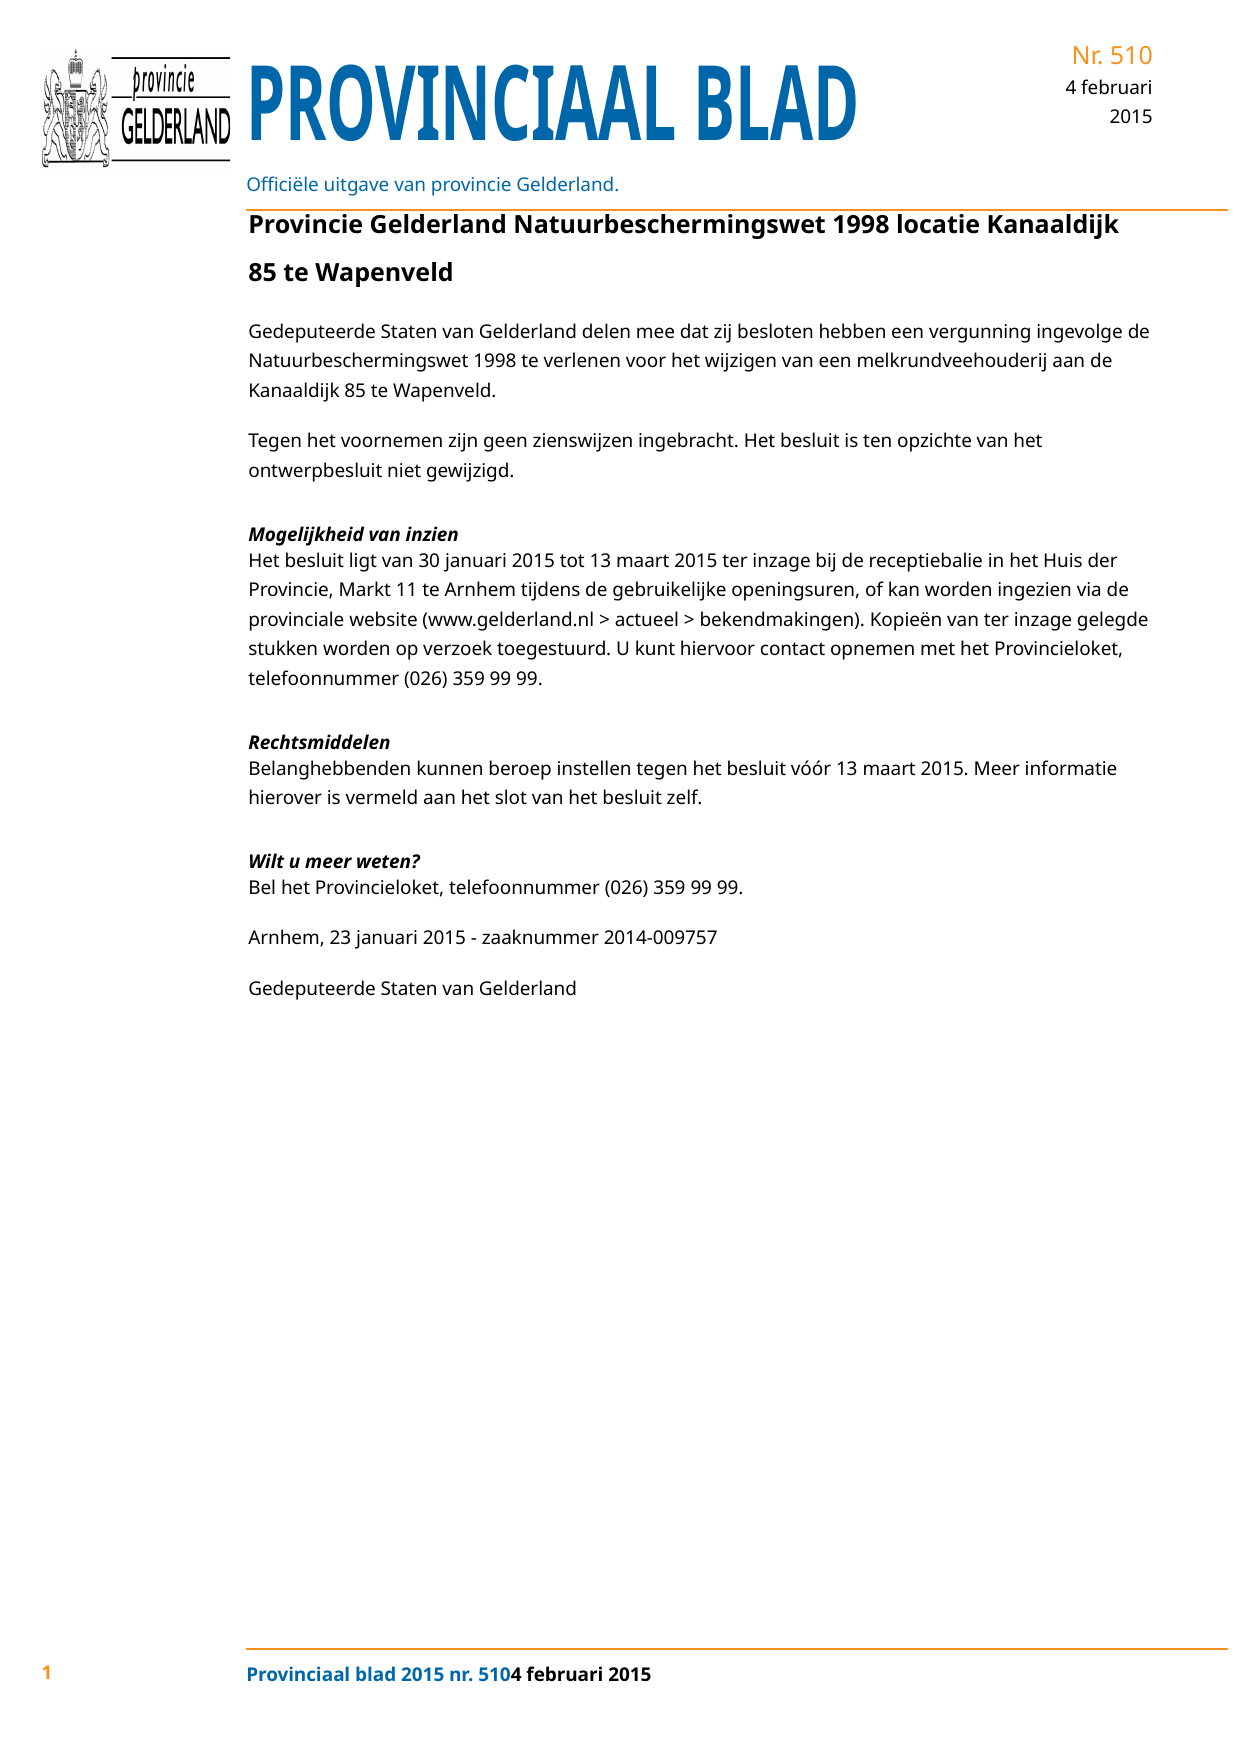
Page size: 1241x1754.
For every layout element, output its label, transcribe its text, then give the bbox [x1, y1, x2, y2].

text Gedeputeerde Staten van Gelderland [248, 975, 1152, 1001]
text Bel het Provincieloket, telefoonnummer (026) 359 99 99. [248, 874, 1152, 900]
text Wilt u meer weten? [248, 848, 1152, 874]
text Rechtsmiddelen [248, 729, 1152, 755]
picture [41, 47, 231, 172]
text Gedeputeerde Staten van Gelderland delen mee dat zij besloten hebben een vergunning ingevolge de Natuurbeschermingswet 1998 te verlenen voor het wijzigen van een melkrundveehouderij aan de Kanaaldijk 85 te Wapenveld. [248, 318, 1152, 403]
text Mogelijkheid van inzien [248, 521, 1152, 547]
text Belanghebbenden kunnen beroep instellen tegen het besluit vóór 13 maart 2015. Meer informatie hierover is vermeld aan het slot van het besluit zelf. [248, 755, 1152, 810]
text Het besluit ligt van 30 januari 2015 tot 13 maart 2015 ter inzage bij de receptiebalie in het Huis der Provincie, Markt 11 te Arnhem tijdens de gebruikelijke openingsuren, of kan worden ingezien via de provinciale website (www.gelderland.nl > actueel > bekendmakingen). Kopieën van ter inzage gelegde stukken worden op verzoek toegestuurd. U kunt hiervoor contact opnemen met het Provincieloket, telefoonnummer (026) 359 99 99. [248, 547, 1152, 691]
text Arnhem, 23 januari 2015 - zaaknummer 2014-009757 [248, 924, 1152, 950]
text Provincie Gelderland Natuurbeschermingswet 1998 locatie Kanaaldijk 85 te Wapenveld [248, 211, 1152, 288]
text Tegen het voornemen zijn geen zienswijzen ingebracht. Het besluit is ten opzichte van het ontwerpbesluit niet gewijzigd. [248, 427, 1152, 483]
